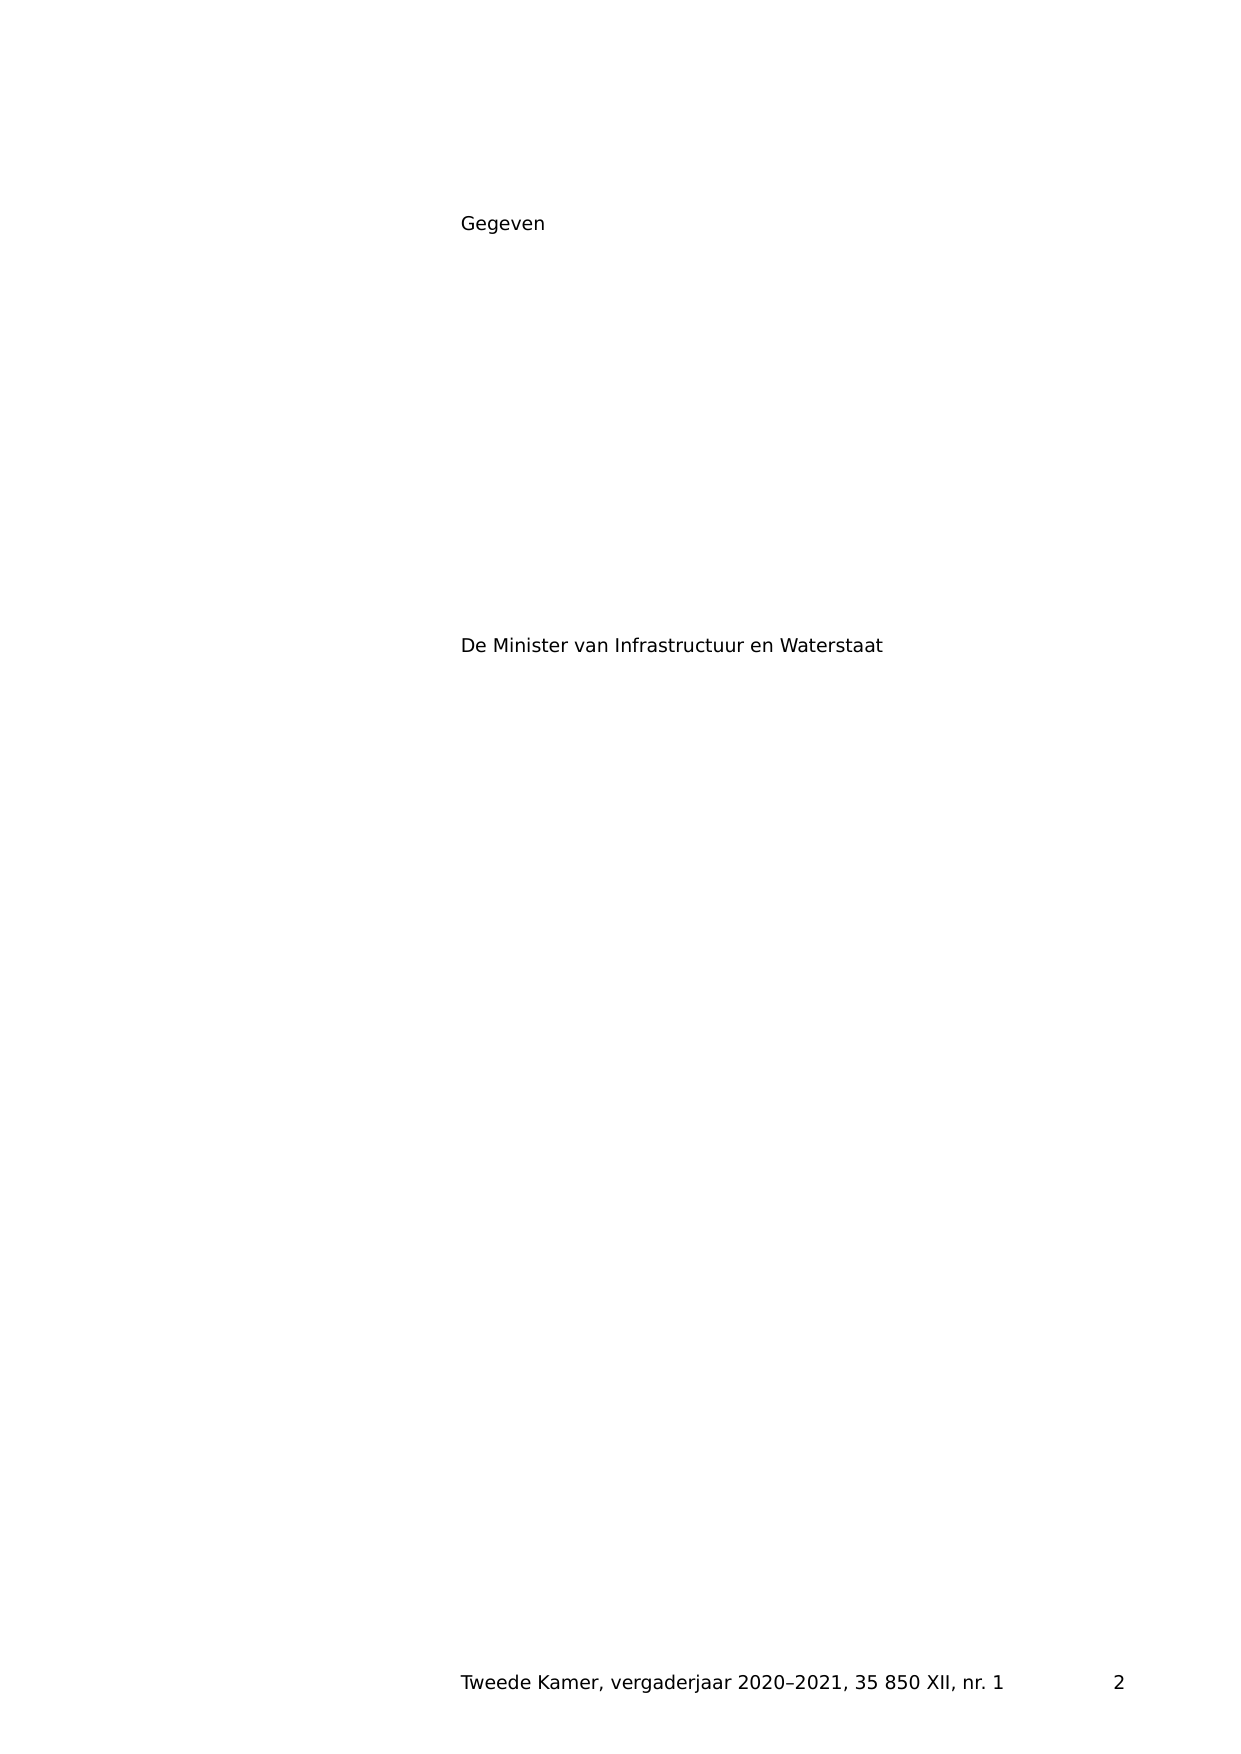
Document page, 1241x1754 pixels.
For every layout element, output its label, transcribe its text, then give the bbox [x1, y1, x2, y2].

text Gegeven [461, 213, 1125, 235]
text De Minister van Infrastructuur en Waterstaat [461, 635, 1125, 657]
